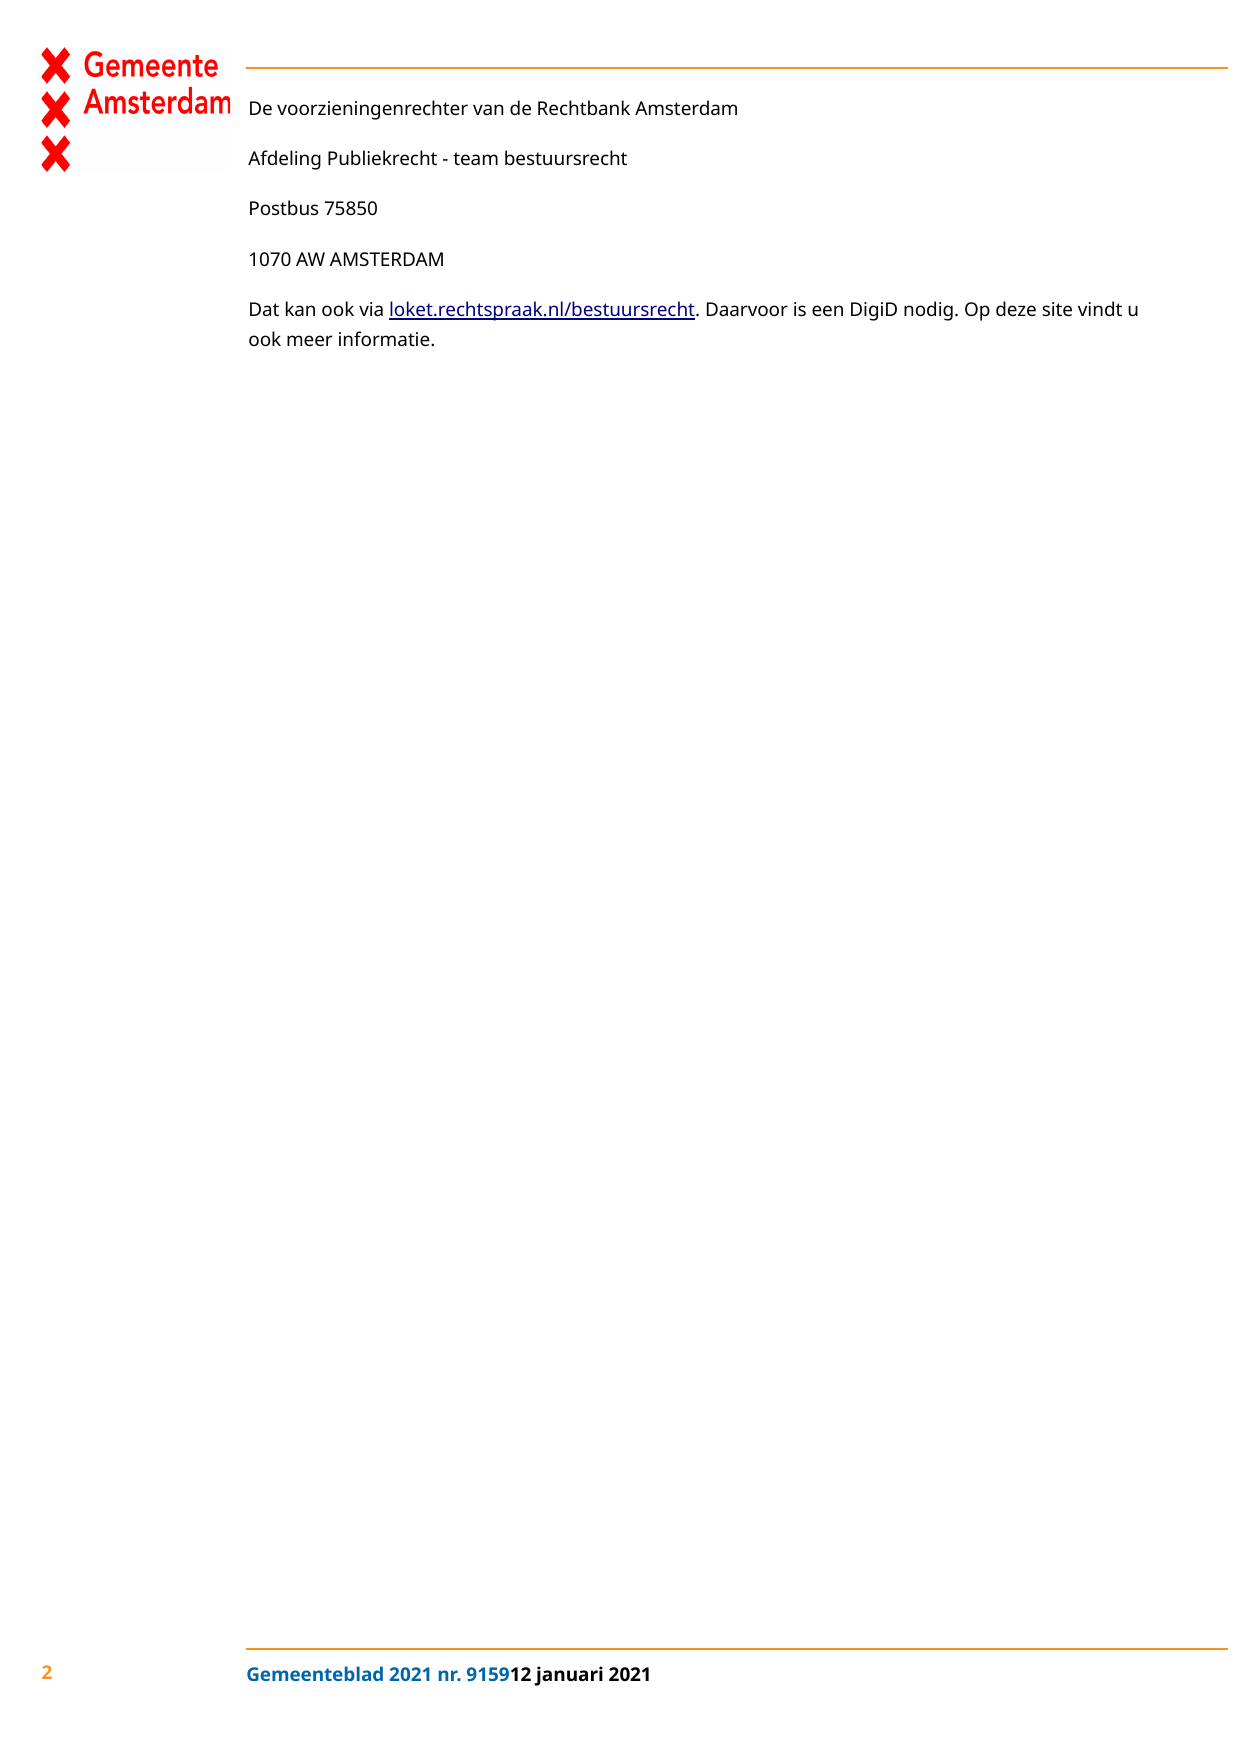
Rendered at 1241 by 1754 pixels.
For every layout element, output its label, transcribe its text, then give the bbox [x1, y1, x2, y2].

text Postbus 75850 [248, 196, 1152, 221]
text De voorzieningenrechter van de Rechtbank Amsterdam [248, 95, 1152, 121]
text Dat kan ook via loket.rechtspraak.nl/bestuursrecht. Daarvoor is een DigiD nodig. Op deze site vindt u ook meer informatie. [248, 296, 1152, 352]
text 1070 AW AMSTERDAM [248, 246, 1152, 272]
text Afdeling Publiekrecht - team bestuursrecht [248, 145, 1152, 171]
picture [41, 47, 231, 172]
